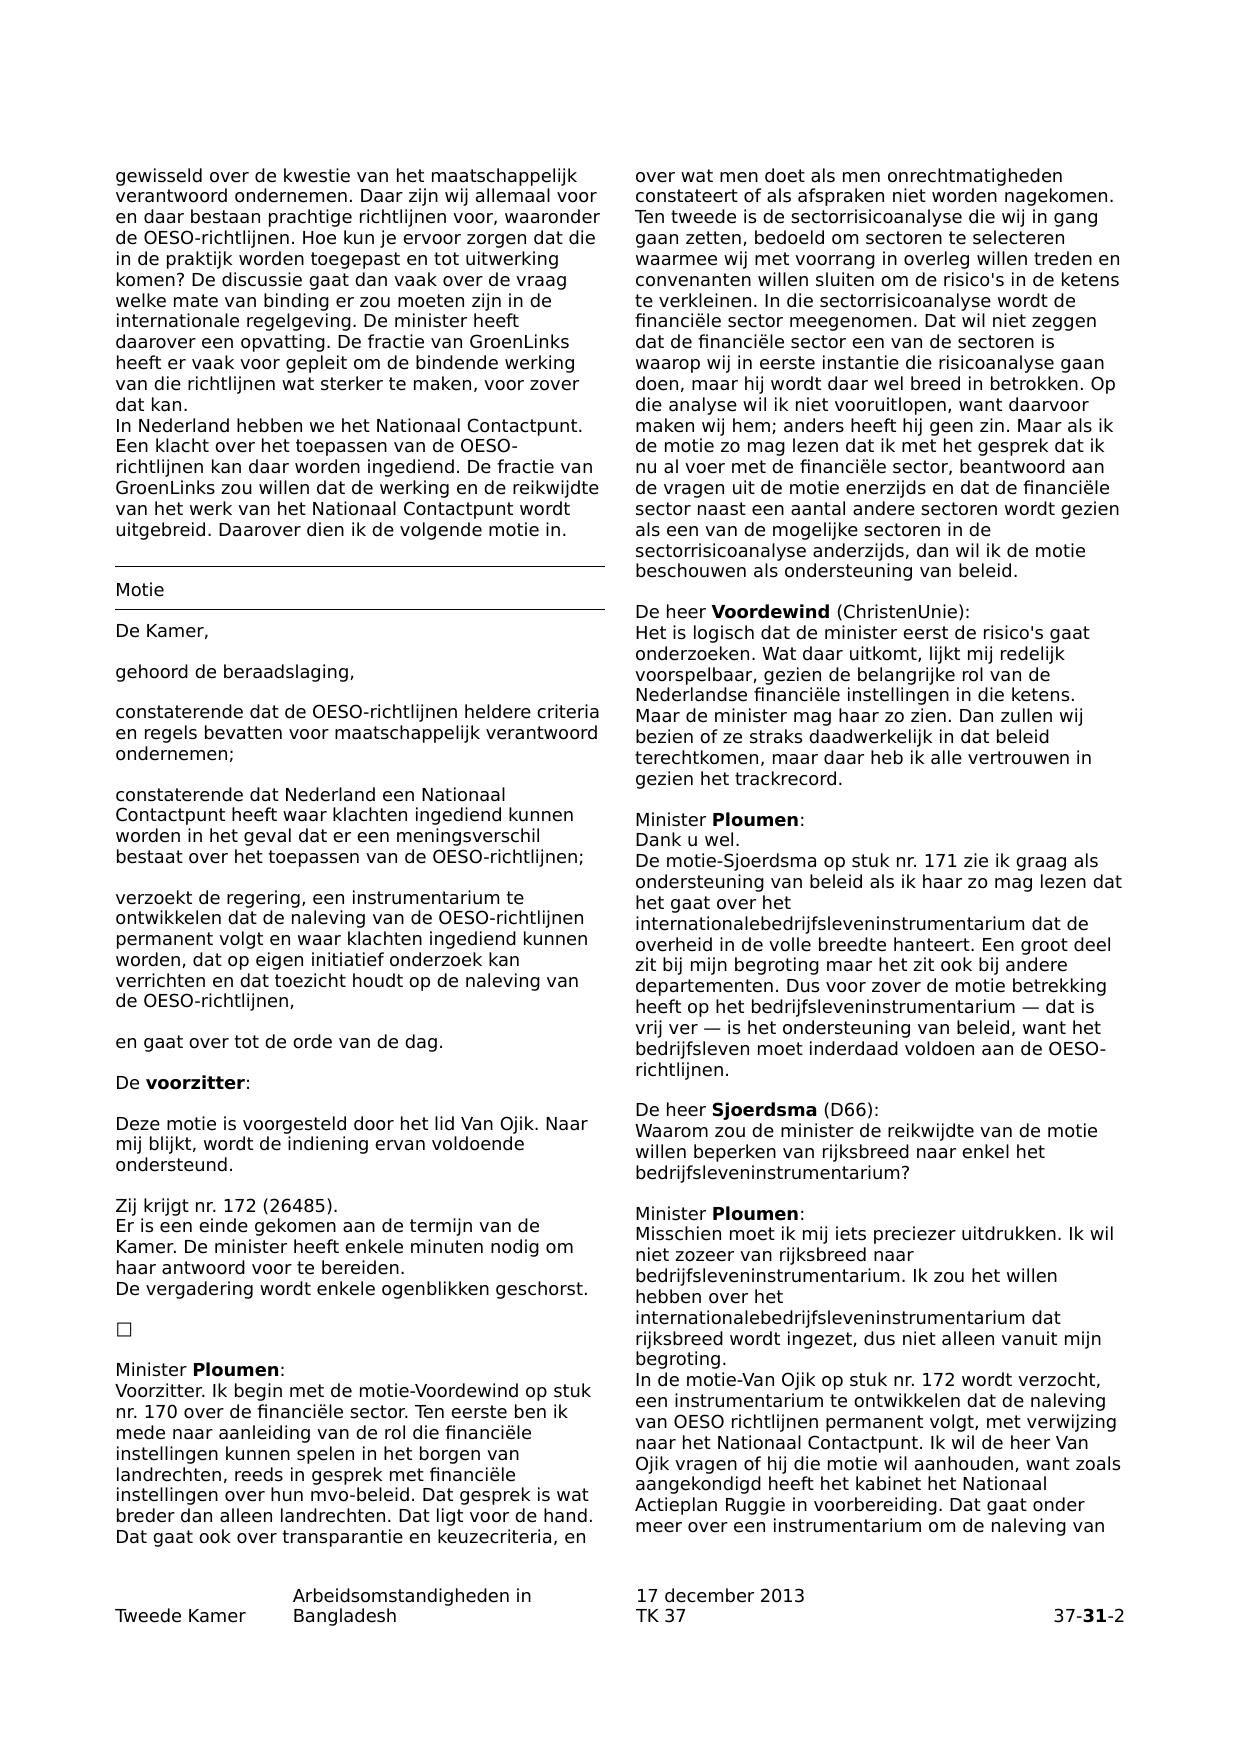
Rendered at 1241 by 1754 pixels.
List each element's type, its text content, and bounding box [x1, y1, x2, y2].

text Zij krijgt nr. 172 (26485). [115, 1196, 605, 1216]
text Misschien moet ik mij iets preciezer uitdrukken. Ik wil niet zozeer van rijksbreed naar bedrijfsleveninstrumentarium. Ik zou het willen hebben over het internationalebedrijfsleveninstrumentarium dat rijksbreed wordt ingezet, dus niet alleen vanuit mijn begroting. [635, 1224, 1125, 1370]
text over wat men doet als men onrechtmatigheden constateert of als afspraken niet worden nagekomen. Ten tweede is de sectorrisicoanalyse die wij in gang gaan zetten, bedoeld om sectoren te selecteren waarmee wij met voorrang in overleg willen treden en convenanten willen sluiten om de risico's in de ketens te verkleinen. In die sectorrisicoanalyse wordt de financiële sector meegenomen. Dat wil niet zeggen dat de financiële sector een van de sectoren is waarop wij in eerste instantie die risicoanalyse gaan doen, maar hij wordt daar wel breed in betrokken. Op die analyse wil ik niet vooruitlopen, want daarvoor maken wij hem; anders heeft hij geen zin. Maar als ik de motie zo mag lezen dat ik met het gesprek dat ik nu al voer met de financiële sector, beantwoord aan de vragen uit de motie enerzijds en dat de financiële sector naast een aantal andere sectoren wordt gezien als een van de mogelijke sectoren in de sectorrisicoanalyse anderzijds, dan wil ik de motie beschouwen als ondersteuning van beleid. [635, 165, 1125, 582]
text De heer Voordewind (ChristenUnie): [635, 602, 1125, 623]
text De vergadering wordt enkele ogenblikken geschorst. [115, 1279, 605, 1299]
text De heer Sjoerdsma (D66): [635, 1100, 1125, 1121]
text Waarom zou de minister de reikwijdte van de motie willen beperken van rijksbreed naar enkel het bedrijfsleveninstrumentarium? [635, 1121, 1125, 1183]
text De motie-Sjoerdsma op stuk nr. 171 zie ik graag als ondersteuning van beleid als ik haar zo mag lezen dat het gaat over het internationalebedrijfsleveninstrumentarium dat de overheid in de volle breedte hanteert. Een groot deel zit bij mijn begroting maar het zit ook bij andere departementen. Dus voor zover de motie betrekking heeft op het bedrijfsleveninstrumentarium — dat is vrij ver — is het ondersteuning van beleid, want het bedrijfsleven moet inderdaad voldoen aan de OESO-richtlijnen. [635, 851, 1125, 1080]
text verzoekt de regering, een instrumentarium te ontwikkelen dat de naleving van de OESO-richtlijnen permanent volgt en waar klachten ingediend kunnen worden, dat op eigen initiatief onderzoek kan verrichten en dat toezicht houdt op de naleving van de OESO-richtlijnen, [115, 887, 605, 1012]
text constaterende dat Nederland een Nationaal Contactpunt heeft waar klachten ingediend kunnen worden in het geval dat er een meningsverschil bestaat over het toepassen van de OESO-richtlijnen; [115, 784, 605, 867]
text gewisseld over de kwestie van het maatschappelijk verantwoord ondernemen. Daar zijn wij allemaal voor en daar bestaan prachtige richtlijnen voor, waaronder de OESO-richtlijnen. Hoe kun je ervoor zorgen dat die in de praktijk worden toegepast en tot uitwerking komen? De discussie gaat dan vaak over de vraag welke mate van binding er zou moeten zijn in de internationale regelgeving. De minister heeft daarover een opvatting. De fractie van GroenLinks heeft er vaak voor gepleit om de bindende werking van die richtlijnen wat sterker te maken, voor zover dat kan. [115, 165, 605, 415]
text Deze motie is voorgesteld door het lid Van Ojik. Naar mij blijkt, wordt de indiening ervan voldoende ondersteund. [115, 1113, 605, 1176]
text gehoord de beraadslaging, [115, 662, 605, 682]
text De Kamer, [115, 621, 605, 642]
text Motie [115, 580, 605, 601]
text Voorzitter. Ik begin met de motie-Voordewind op stuk nr. 170 over de financiële sector. Ten eerste ben ik mede naar aanleiding van de rol die financiële instellingen kunnen spelen in het borgen van landrechten, reeds in gesprek met financiële instellingen over hun mvo-beleid. Dat gesprek is wat breder dan alleen landrechten. Dat ligt voor de hand. Dat gaat ook over transparantie en keuzecriteria, en [115, 1381, 605, 1548]
text In de motie-Van Ojik op stuk nr. 172 wordt verzocht, een instrumentarium te ontwikkelen dat de naleving van OESO richtlijnen permanent volgt, met verwijzing naar het Nationaal Contactpunt. Ik wil de heer Van Ojik vragen of hij die motie wil aanhouden, want zoals aangekondigd heeft het kabinet het Nationaal Actieplan Ruggie in voorbereiding. Dat gaat onder meer over een instrumentarium om de naleving van [635, 1370, 1125, 1537]
text Dank u wel. [635, 830, 1125, 851]
text In Nederland hebben we het Nationaal Contactpunt. Een klacht over het toepassen van de OESO-richtlijnen kan daar worden ingediend. De fractie van GroenLinks zou willen dat de werking en de reikwijdte van het werk van het Nationaal Contactpunt wordt uitgebreid. Daarover dien ik de volgende motie in. [115, 415, 605, 540]
text constaterende dat de OESO-richtlijnen heldere criteria en regels bevatten voor maatschappelijk verantwoord ondernemen; [115, 702, 605, 764]
text Minister Ploumen: [635, 1203, 1125, 1224]
text Minister Ploumen: [635, 809, 1125, 830]
text Minister Ploumen: [115, 1360, 605, 1381]
text en gaat over tot de orde van de dag. [115, 1032, 605, 1053]
text ⬜ [115, 1319, 605, 1340]
text Het is logisch dat de minister eerst de risico's gaat onderzoeken. Wat daar uitkomt, lijkt mij redelijk voorspelbaar, gezien de belangrijke rol van de Nederlandse financiële instellingen in die ketens. Maar de minister mag haar zo zien. Dan zullen wij bezien of ze straks daadwerkelijk in dat beleid terechtkomen, maar daar heb ik alle vertrouwen in gezien het trackrecord. [635, 623, 1125, 789]
text Er is een einde gekomen aan de termijn van de Kamer. De minister heeft enkele minuten nodig om haar antwoord voor te bereiden. [115, 1216, 605, 1279]
text De voorzitter: [115, 1073, 605, 1093]
